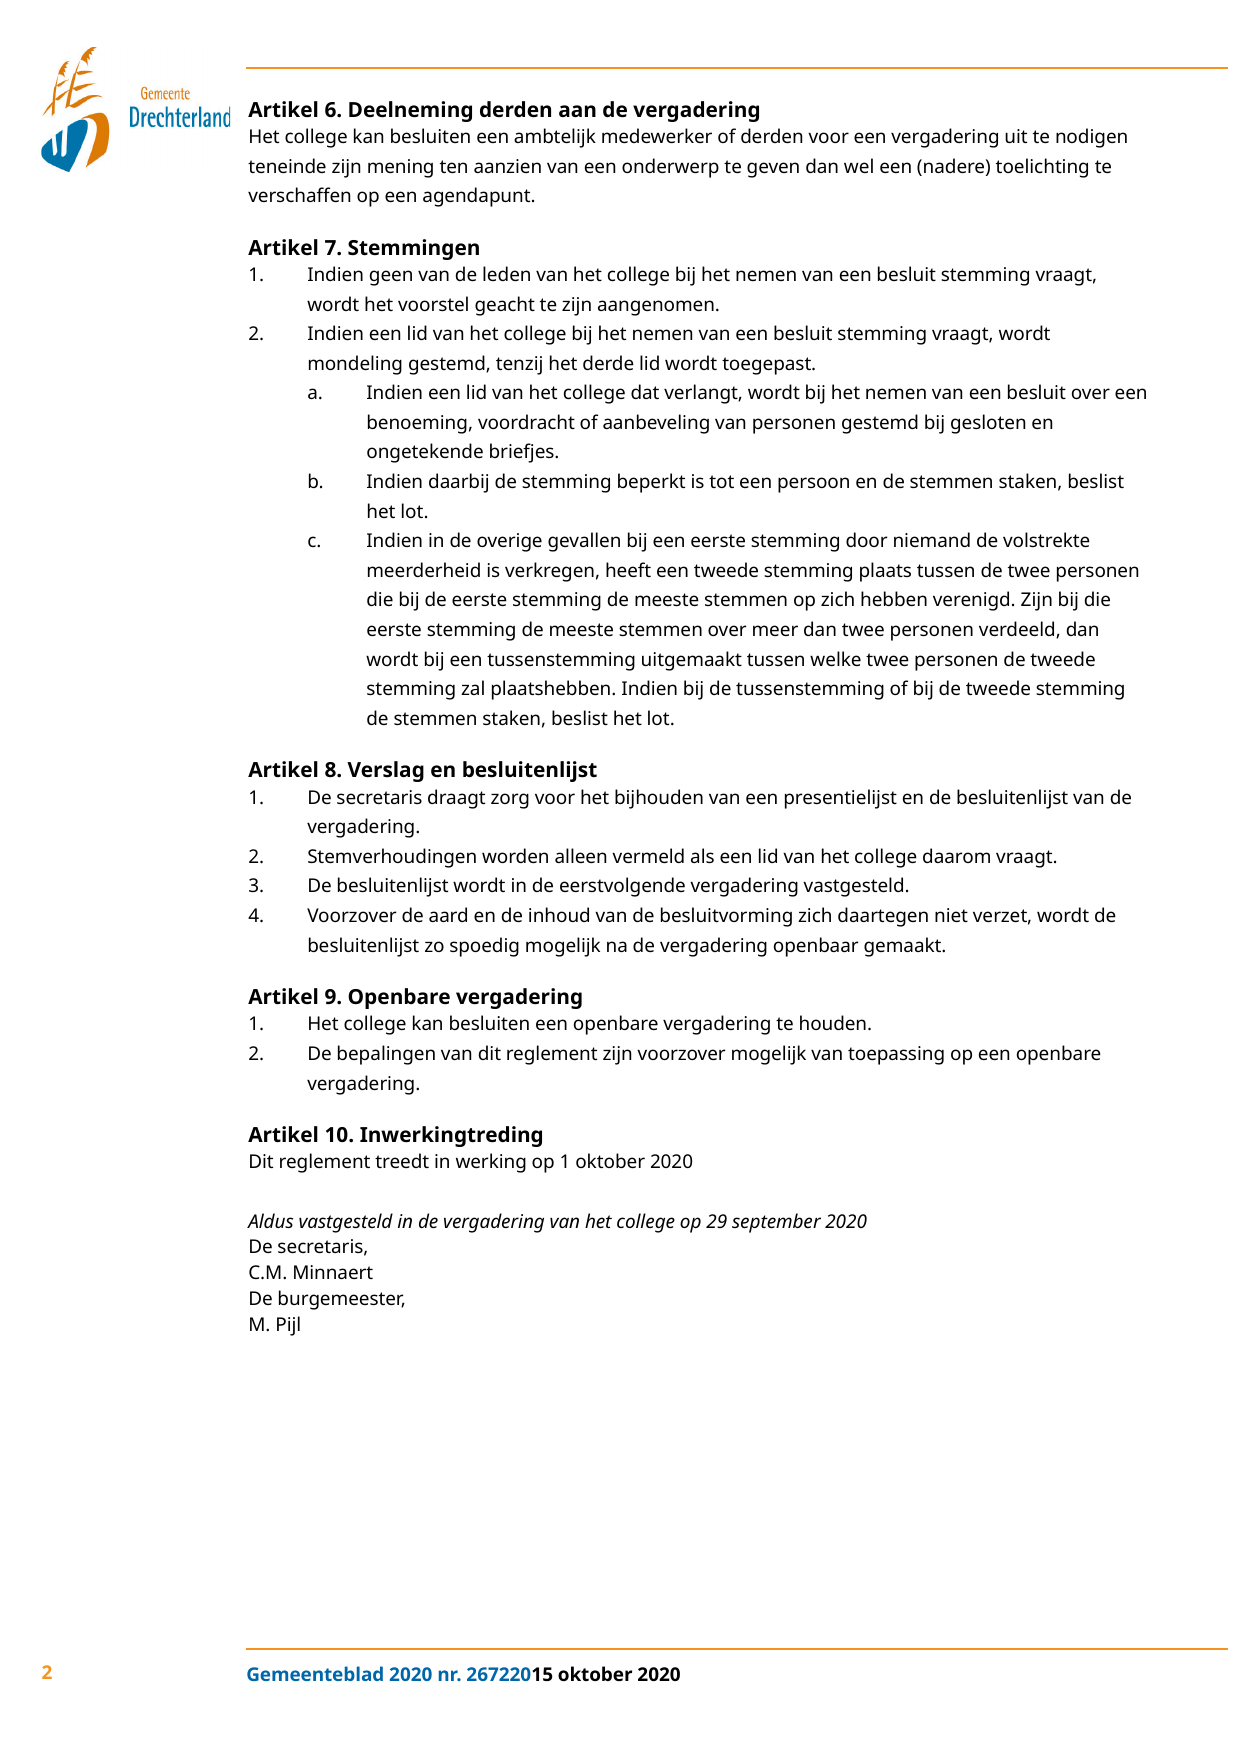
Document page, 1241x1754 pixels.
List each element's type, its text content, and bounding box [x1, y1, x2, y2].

text Aldus vastgesteld in de vergadering van het college op 29 september 2020 [248, 1208, 1152, 1233]
list Het college kan besluiten een openbare vergadering te houden. [248, 1011, 1152, 1036]
text Artikel 7. Stemmingen [248, 233, 1152, 261]
text Artikel 9. Openbare vergadering [248, 982, 1152, 1011]
text Artikel 8. Verslag en besluitenlijst [248, 755, 1152, 784]
text C.M. Minnaert [248, 1259, 1152, 1285]
list Indien een lid van het college dat verlangt, wordt bij het nemen van een besluit over een benoeming, voordracht of aanbeveling van personen gestemd bij gesloten en ongetekende briefjes. [307, 379, 1152, 464]
list Indien daarbij de stemming beperkt is tot een persoon en de stemmen staken, beslist het lot. [307, 468, 1152, 524]
text Het college kan besluiten een ambtelijk medewerker of derden voor een vergadering uit te nodigen teneinde zijn mening ten aanzien van een onderwerp te geven dan wel een (nadere) toelichting te verschaffen op een agendapunt. [248, 123, 1152, 208]
picture [41, 158, 64, 172]
list De bepalingen van dit reglement zijn voorzover mogelijk van toepassing op een openbare vergadering. [248, 1040, 1152, 1096]
text Artikel 10. Inwerkingtreding [248, 1120, 1152, 1149]
list De besluitenlijst wordt in de eerstvolgende vergadering vastgesteld. [248, 873, 1152, 898]
picture [41, 47, 231, 172]
list Indien in de overige gevallen bij een eerste stemming door niemand de volstrekte meerderheid is verkregen, heeft een tweede stemming plaats tussen de twee personen die bij de eerste stemming de meeste stemmen op zich hebben verenigd. Zijn bij die eerste stemming de meeste stemmen over meer dan twee personen verdeeld, dan wordt bij een tussenstemming uitgemaakt tussen welke twee personen de tweede stemming zal plaatshebben. Indien bij de tussenstemming of bij de tweede stemming de stemmen staken, beslist het lot. [307, 527, 1152, 731]
text M. Pijl [248, 1311, 1152, 1336]
list Indien een lid van het college bij het nemen van een besluit stemming vraagt, wordt mondeling gestemd, tenzij het derde lid wordt toegepast. [248, 320, 1152, 376]
list Voorzover de aard en de inhoud van de besluitvorming zich daartegen niet verzet, wordt de besluitenlijst zo spoedig mogelijk na de vergadering openbaar gemaakt. [248, 902, 1152, 957]
picture [226, 115, 231, 124]
list Stemverhoudingen worden alleen vermeld als een lid van het college daarom vraagt. [248, 843, 1152, 869]
text Artikel 6. Deelneming derden aan de vergadering [248, 95, 1152, 123]
text De burgemeester, [248, 1285, 1152, 1311]
text De secretaris, [248, 1233, 1152, 1259]
list Indien geen van de leden van het college bij het nemen van een besluit stemming vraagt, wordt het voorstel geacht te zijn aangenomen. [248, 261, 1152, 317]
list De secretaris draagt zorg voor het bijhouden van een presentielijst en de besluitenlijst van de vergadering. [248, 784, 1152, 839]
text Dit reglement treedt in werking op 1 oktober 2020 [248, 1149, 1152, 1174]
